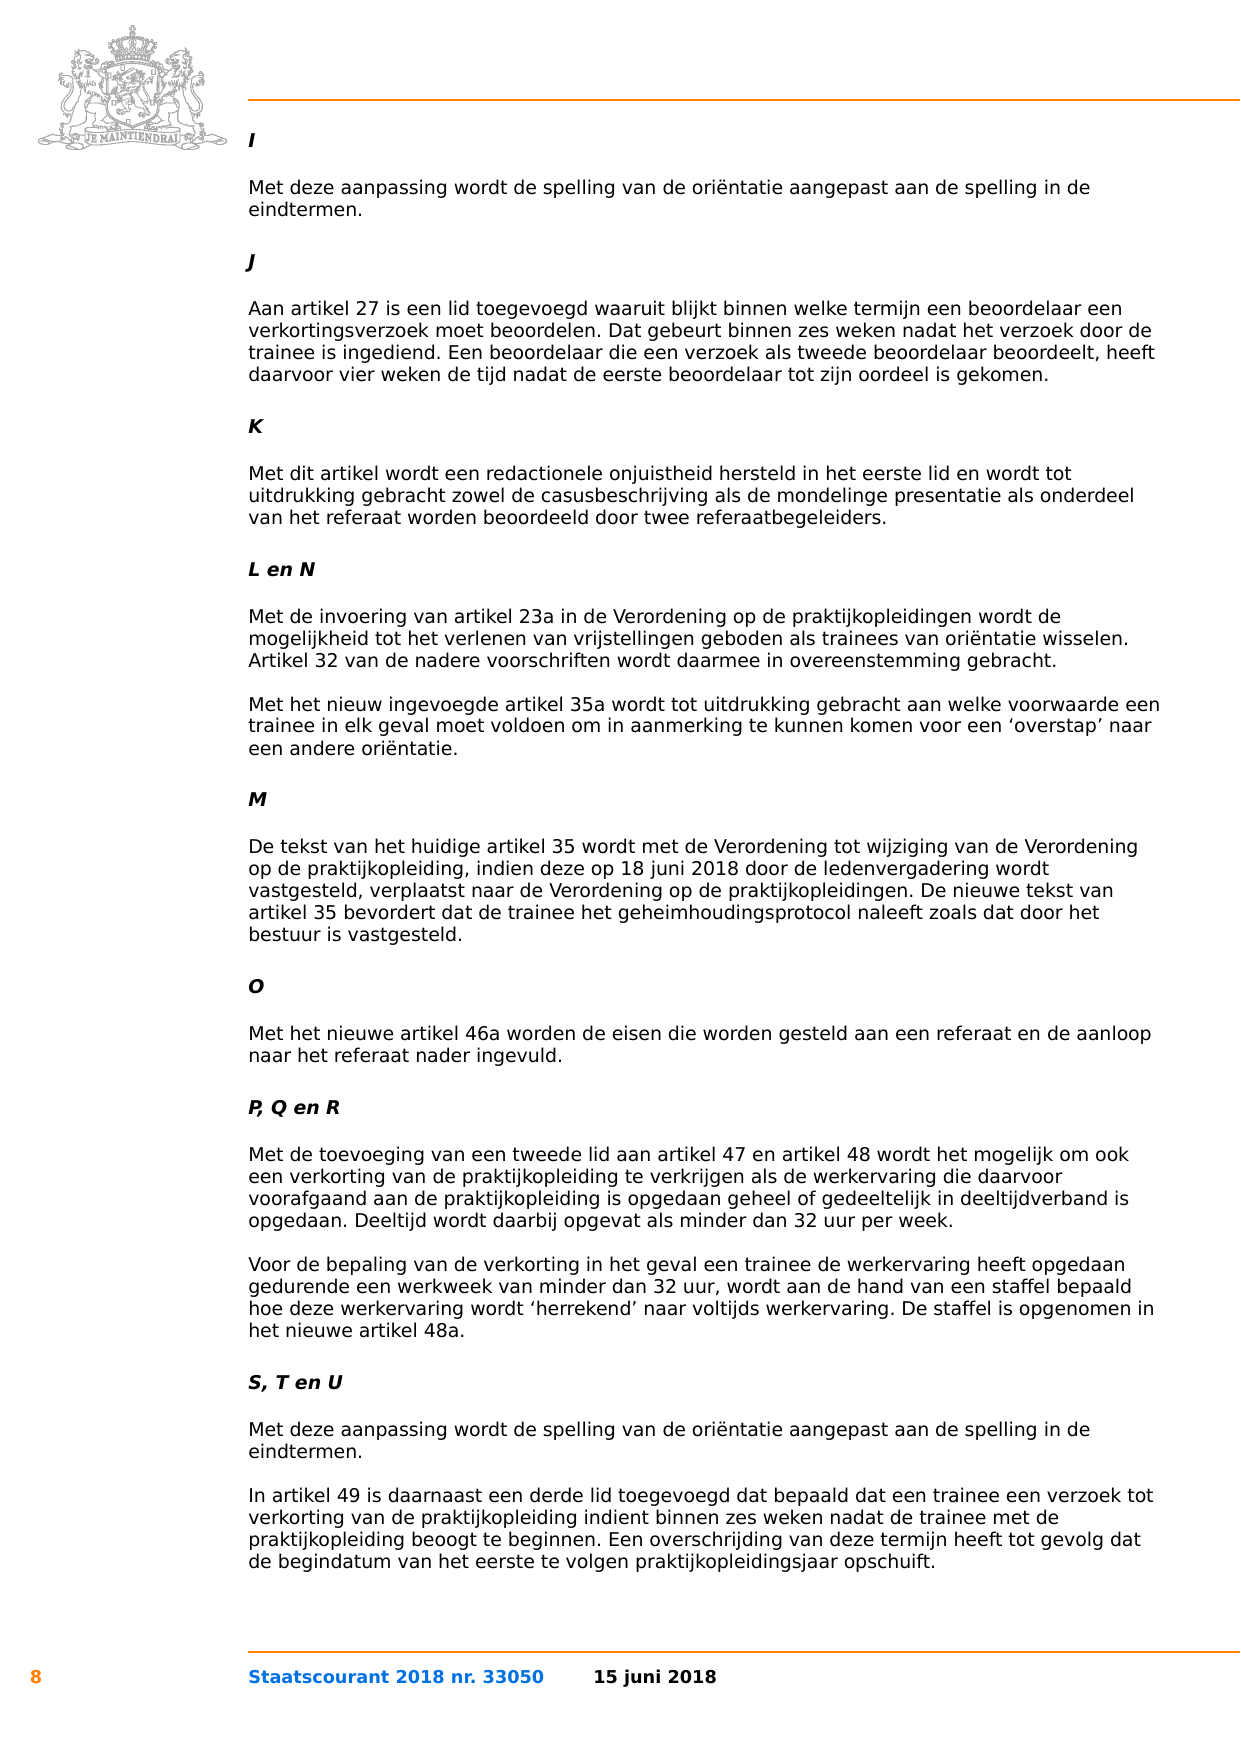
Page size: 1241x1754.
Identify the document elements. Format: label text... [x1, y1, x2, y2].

text Met het nieuw ingevoegde artikel 35a wordt tot uitdrukking gebracht aan welke voorwaarde een trainee in elk geval moet voldoen om in aanmerking te kunnen komen voor een ‘overstap’ naar een andere oriëntatie. [248, 693, 1163, 759]
subtitle I [248, 130, 1163, 152]
subtitle K [248, 416, 1163, 438]
text In artikel 49 is daarnaast een derde lid toegevoegd dat bepaald dat een trainee een verzoek tot verkorting van de praktijkopleiding indient binnen zes weken nadat de trainee met de praktijkopleiding beoogt te beginnen. Een overschrijding van deze termijn heeft tot gevolg dat de begindatum van het eerste te volgen praktijkopleidingsjaar opschuift. [248, 1485, 1163, 1573]
text Voor de bepaling van de verkorting in het geval een trainee de werkervaring heeft opgedaan gedurende een werkweek van minder dan 32 uur, wordt aan de hand van een staffel bepaald hoe deze werkervaring wordt ‘herrekend’ naar voltijds werkervaring. De staffel is opgenomen in het nieuwe artikel 48a. [248, 1254, 1163, 1342]
text Aan artikel 27 is een lid toegevoegd waaruit blijkt binnen welke termijn een beoordelaar een verkortingsverzoek moet beoordelen. Dat gebeurt binnen zes weken nadat het verzoek door de trainee is ingediend. Een beoordelaar die een verzoek als tweede beoordelaar beoordeelt, heeft daarvoor vier weken de tijd nadat de eerste beoordelaar tot zijn oordeel is gekomen. [248, 298, 1163, 386]
subtitle J [248, 251, 1163, 273]
text Met het nieuwe artikel 46a worden de eisen die worden gesteld aan een referaat en de aanloop naar het referaat nader ingevuld. [248, 1023, 1163, 1067]
picture [38, 25, 227, 150]
text Met deze aanpassing wordt de spelling van de oriëntatie aangepast aan de spelling in de eindtermen. [248, 1419, 1163, 1463]
subtitle M [248, 789, 1163, 811]
text Met dit artikel wordt een redactionele onjuistheid hersteld in het eerste lid en wordt tot uitdrukking gebracht zowel de casusbeschrijving als de mondelinge presentatie als onderdeel van het referaat worden beoordeeld door twee referaatbegeleiders. [248, 463, 1163, 529]
subtitle S, T en U [248, 1372, 1163, 1394]
subtitle O [248, 976, 1163, 998]
subtitle L en N [248, 559, 1163, 581]
text De tekst van het huidige artikel 35 wordt met de Verordening tot wijziging van de Verordening op de praktijkopleiding, indien deze op 18 juni 2018 door de ledenvergadering wordt vastgesteld, verplaatst naar de Verordening op de praktijkopleidingen. De nieuwe tekst van artikel 35 bevordert dat de trainee het geheimhoudingsprotocol naleeft zoals dat door het bestuur is vastgesteld. [248, 836, 1163, 946]
text Met deze aanpassing wordt de spelling van de oriëntatie aangepast aan de spelling in de eindtermen. [248, 177, 1163, 221]
text Met de toevoeging van een tweede lid aan artikel 47 en artikel 48 wordt het mogelijk om ook een verkorting van de praktijkopleiding te verkrijgen als de werkervaring die daarvoor voorafgaand aan de praktijkopleiding is opgedaan geheel of gedeeltelijk in deeltijdverband is opgedaan. Deeltijd wordt daarbij opgevat als minder dan 32 uur per week. [248, 1144, 1163, 1232]
text Met de invoering van artikel 23a in de Verordening op de praktijkopleidingen wordt de mogelijkheid tot het verlenen van vrijstellingen geboden als trainees van oriëntatie wisselen. Artikel 32 van de nadere voorschriften wordt daarmee in overeenstemming gebracht. [248, 606, 1163, 672]
subtitle P, Q en R [248, 1097, 1163, 1119]
